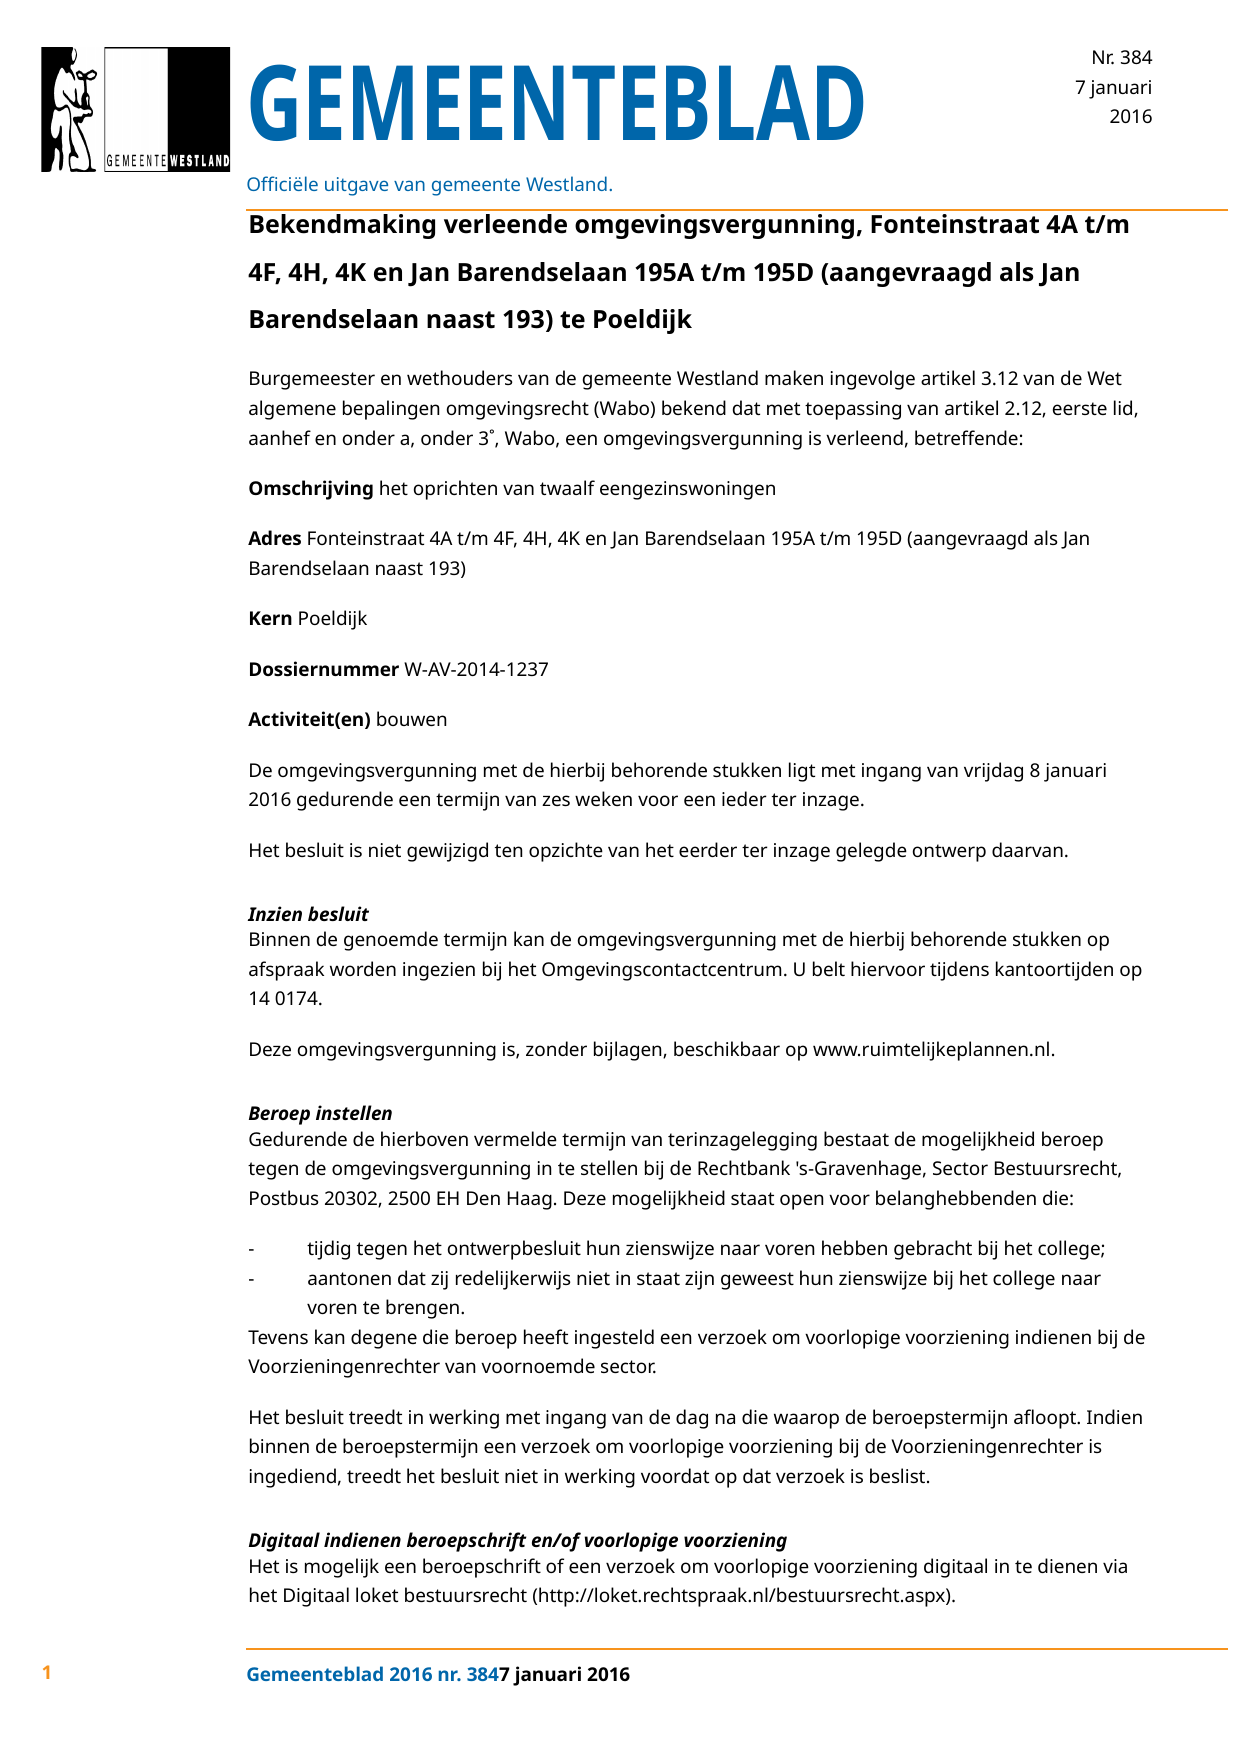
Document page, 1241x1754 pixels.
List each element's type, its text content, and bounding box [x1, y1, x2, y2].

text Binnen de genoemde termijn kan de omgevingsvergunning met de hierbij behorende stukken op afspraak worden ingezien bij het Omgevingscontactcentrum. U belt hiervoor tijdens kantoortijden op 14 0174. [248, 926, 1152, 1011]
text Kern Poeldijk [248, 606, 1152, 631]
picture [41, 47, 231, 172]
list aantonen dat zij redelijkerwijs niet in staat zijn geweest hun zienswijze bij het college naar voren te brengen. [248, 1265, 1152, 1320]
text De omgevingsvergunning met de hierbij behorende stukken ligt met ingang van vrijdag 8 januari 2016 gedurende een termijn van zes weken voor een ieder ter inzage. [248, 757, 1152, 812]
list tijdig tegen het ontwerpbesluit hun zienswijze naar voren hebben gebracht bij het college; [248, 1235, 1152, 1261]
text Deze omgevingsvergunning is, zonder bijlagen, beschikbaar op www.ruimtelijkeplannen.nl. [248, 1036, 1152, 1062]
text Gedurende de hierboven vermelde termijn van terinzagelegging bestaat de mogelijkheid beroep tegen de omgevingsvergunning in te stellen bij de Rechtbank 's-Gravenhage, Sector Bestuursrecht, Postbus 20302, 2500 EH Den Haag. Deze mogelijkheid staat open voor belanghebbenden die: [248, 1126, 1152, 1211]
text Dossiernummer W-AV-2014-1237 [248, 656, 1152, 682]
text Beroep instellen [248, 1100, 1152, 1126]
text Omschrijving het oprichten van twaalf eengezinswoningen [248, 475, 1152, 501]
text Digitaal indienen beroepschrift en/of voorlopige voorziening [248, 1527, 1152, 1553]
text Het is mogelijk een beroepschrift of een verzoek om voorlopige voorziening digitaal in te dienen via het Digitaal loket bestuursrecht (http://loket.rechtspraak.nl/bestuursrecht.aspx). [248, 1553, 1152, 1608]
text Adres Fonteinstraat 4A t/m 4F, 4H, 4K en Jan Barendselaan 195A t/m 195D (aangevraagd als Jan Barendselaan naast 193) [248, 526, 1152, 581]
text Bekendmaking verleende omgevingsvergunning, Fonteinstraat 4A t/m 4F, 4H, 4K en Jan Barendselaan 195A t/m 195D (aangevraagd als Jan Barendselaan naast 193) te Poeldijk [248, 211, 1152, 336]
text Het besluit is niet gewijzigd ten opzichte van het eerder ter inzage gelegde ontwerp daarvan. [248, 837, 1152, 862]
text Het besluit treedt in werking met ingang van de dag na die waarop de beroepstermijn afloopt. Indien binnen de beroepstermijn een verzoek om voorlopige voorziening bij de Voorzieningenrechter is ingediend, treedt het besluit niet in werking voordat op dat verzoek is beslist. [248, 1404, 1152, 1489]
text Inzien besluit [248, 901, 1152, 926]
text Activiteit(en) bouwen [248, 706, 1152, 732]
text Tevens kan degene die beroep heeft ingesteld een verzoek om voorlopige voorziening indienen bij de Voorzieningenrechter van voornoemde sector. [248, 1324, 1152, 1379]
text Burgemeester en wethouders van de gemeente Westland maken ingevolge artikel 3.12 van de Wet algemene bepalingen omgevingsrecht (Wabo) bekend dat met toepassing van artikel 2.12, eerste lid, aanhef en onder a, onder 3˚, Wabo, een omgevingsvergunning is verleend, betreffende: [248, 366, 1152, 450]
